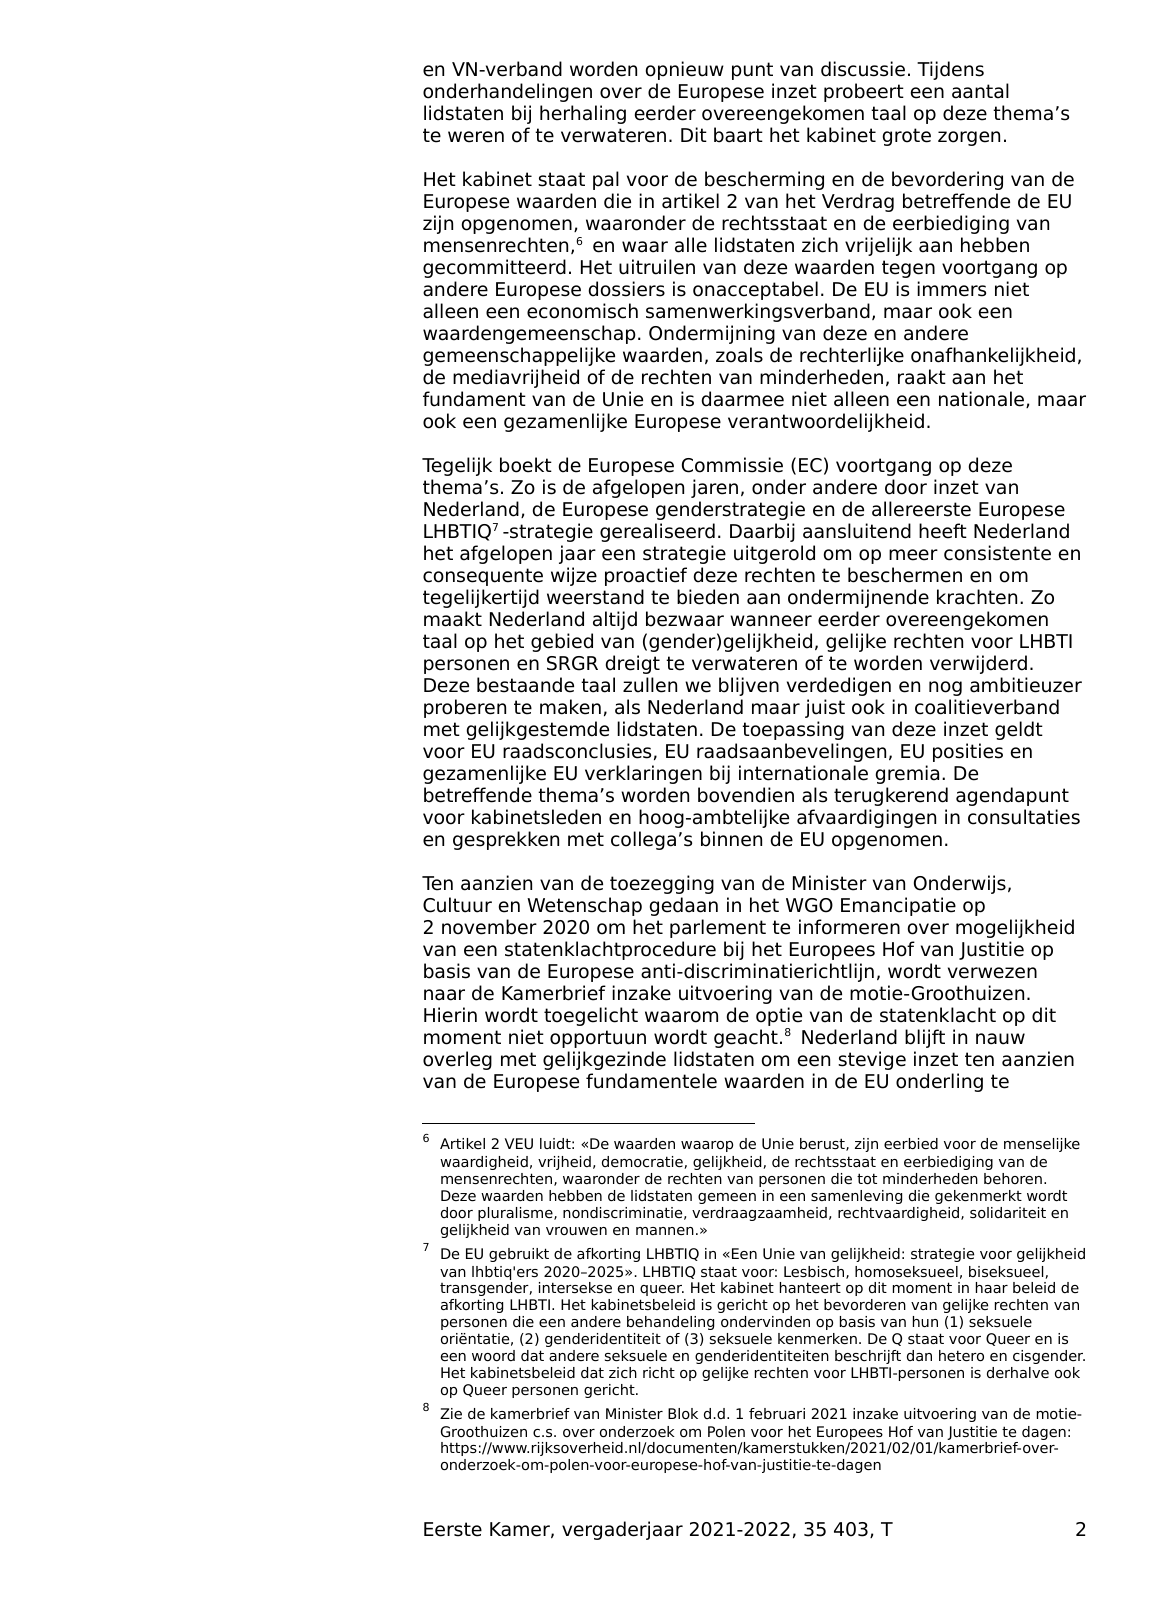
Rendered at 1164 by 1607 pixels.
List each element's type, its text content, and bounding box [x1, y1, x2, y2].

text Zie de kamerbrief van Minister Blok d.d. 1 februari 2021 inzake uitvoering van de motie-Groothuizen c.s. over onderzoek om Polen voor het Europees Hof van Justitie te dagen: https://www.rijksoverheid.nl/documenten/kamerstukken/2021/02/01/kamerbrief-over-onderzoek-om-polen-voor-europese-hof-van-justitie-te-dagen [422, 1402, 1087, 1474]
text Tegelijk boekt de Europese Commissie (EC) voortgang op deze thema’s. Zo is de afgelopen jaren, onder andere door inzet van Nederland, de Europese genderstrategie en de allereerste Europese LHBTIQ-strategie gerealiseerd. Daarbij aansluitend heeft Nederland het afgelopen jaar een strategie uitgerold om op meer consistente en consequente wijze proactief deze rechten te beschermen en om tegelijkertijd weerstand te bieden aan ondermijnende krachten. Zo maakt Nederland altijd bezwaar wanneer eerder overeengekomen taal op het gebied van (gender)gelijkheid, gelijke rechten voor LHBTI personen en SRGR dreigt te verwateren of te worden verwijderd. Deze bestaande taal zullen we blijven verdedigen en nog ambitieuzer proberen te maken, als Nederland maar juist ook in coalitieverband met gelijkgestemde lidstaten. De toepassing van deze inzet geldt voor EU raadsconclusies, EU raadsaanbevelingen, EU posities en gezamenlijke EU verklaringen bij internationale gremia. De betreffende thema’s worden bovendien als terugkerend agendapunt voor kabinetsleden en hoog-ambtelijke afvaardigingen in consultaties en gesprekken met collega’s binnen de EU opgenomen. [422, 455, 1087, 851]
text Het kabinet staat pal voor de bescherming en de bevordering van de Europese waarden die in artikel 2 van het Verdrag betreffende de EU zijn opgenomen, waaronder de rechtsstaat en de eerbiediging van mensenrechten, en waar alle lidstaten zich vrijelijk aan hebben gecommitteerd. Het uitruilen van deze waarden tegen voortgang op andere Europese dossiers is onacceptabel. De EU is immers niet alleen een economisch samenwerkingsverband, maar ook een waardengemeenschap. Ondermijning van deze en andere gemeenschappelijke waarden, zoals de rechterlijke onafhankelijkheid, de mediavrijheid of de rechten van minderheden, raakt aan het fundament van de Unie en is daarmee niet alleen een nationale, maar ook een gezamenlijke Europese verantwoordelijkheid. [422, 169, 1087, 433]
text Ten aanzien van de toezegging van de Minister van Onderwijs, Cultuur en Wetenschap gedaan in het WGO Emancipatie op 2 november 2020 om het parlement te informeren over mogelijkheid van een statenklachtprocedure bij het Europees Hof van Justitie op basis van de Europese anti-discriminatierichtlijn, wordt verwezen naar de Kamerbrief inzake uitvoering van de motie-Groothuizen. Hierin wordt toegelicht waarom de optie van de statenklacht op dit moment niet opportuun wordt geacht. Nederland blijft in nauw overleg met gelijkgezinde lidstaten om een stevige inzet ten aanzien van de Europese fundamentele waarden in de EU onderling te [422, 873, 1087, 1093]
text en VN-verband worden opnieuw punt van discussie. Tijdens onderhandelingen over de Europese inzet probeert een aantal lidstaten bij herhaling eerder overeengekomen taal op deze thema’s te weren of te verwateren. Dit baart het kabinet grote zorgen. [422, 59, 1087, 147]
text De EU gebruikt de afkorting LHBTIQ in «Een Unie van gelijkheid: strategie voor gelijkheid van lhbtiq'ers 2020–2025». LHBTIQ staat voor: Lesbisch, homoseksueel, biseksueel, transgender, intersekse en queer. Het kabinet hanteert op dit moment in haar beleid de afkorting LHBTI. Het kabinetsbeleid is gericht op het bevorderen van gelijke rechten van personen die een andere behandeling ondervinden op basis van hun (1) seksuele oriëntatie, (2) genderidentiteit of (3) seksuele kenmerken. De Q staat voor Queer en is een woord dat andere seksuele en genderidentiteiten beschrijft dan hetero en cisgender. Het kabinetsbeleid dat zich richt op gelijke rechten voor LHBTI-personen is derhalve ook op Queer personen gericht. [422, 1242, 1087, 1399]
text Artikel 2 VEU luidt: «De waarden waarop de Unie berust, zijn eerbied voor de menselijke waardigheid, vrijheid, democratie, gelijkheid, de rechtsstaat en eerbiediging van de mensenrechten, waaronder de rechten van personen die tot minderheden behoren. Deze waarden hebben de lidstaten gemeen in een samenleving die gekenmerkt wordt door pluralisme, nondiscriminatie, verdraagzaamheid, rechtvaardigheid, solidariteit en gelijkheid van vrouwen en mannen.» [422, 1132, 1087, 1239]
